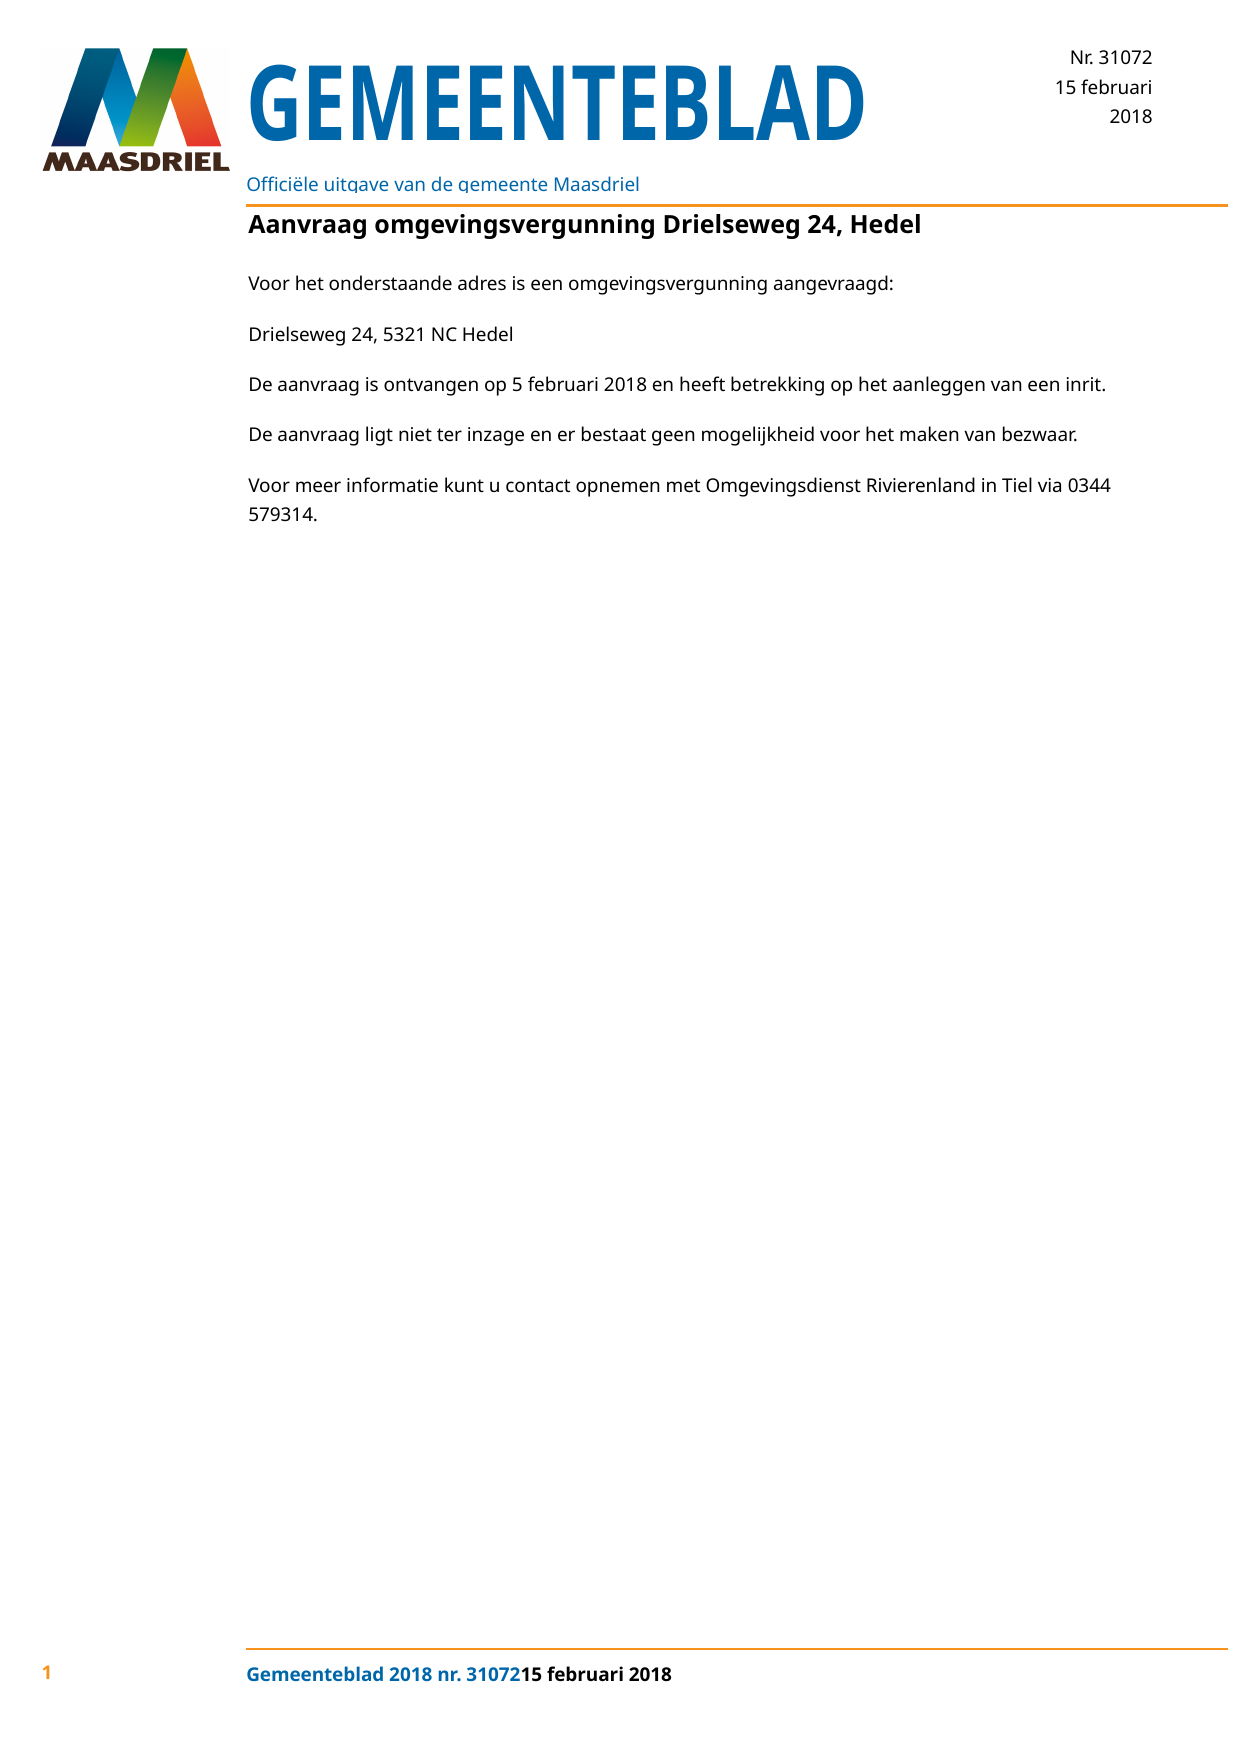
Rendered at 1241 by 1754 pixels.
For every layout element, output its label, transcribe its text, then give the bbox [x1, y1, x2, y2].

text Voor meer informatie kunt u contact opnemen met Omgevingsdienst Rivierenland in Tiel via 0344 579314. [248, 472, 1152, 527]
text Drielseweg 24, 5321 NC Hedel [248, 321, 1152, 346]
text De aanvraag is ontvangen op 5 februari 2018 en heeft betrekking op het aanleggen van een inrit. [248, 371, 1152, 397]
text Aanvraag omgevingsvergunning Drielseweg 24, Hedel [248, 207, 1152, 241]
picture [41, 47, 231, 172]
text De aanvraag ligt niet ter inzage en er bestaat geen mogelijkheid voor het maken van bezwaar. [248, 422, 1152, 447]
text Voor het onderstaande adres is een omgevingsvergunning aangevraagd: [248, 270, 1152, 296]
